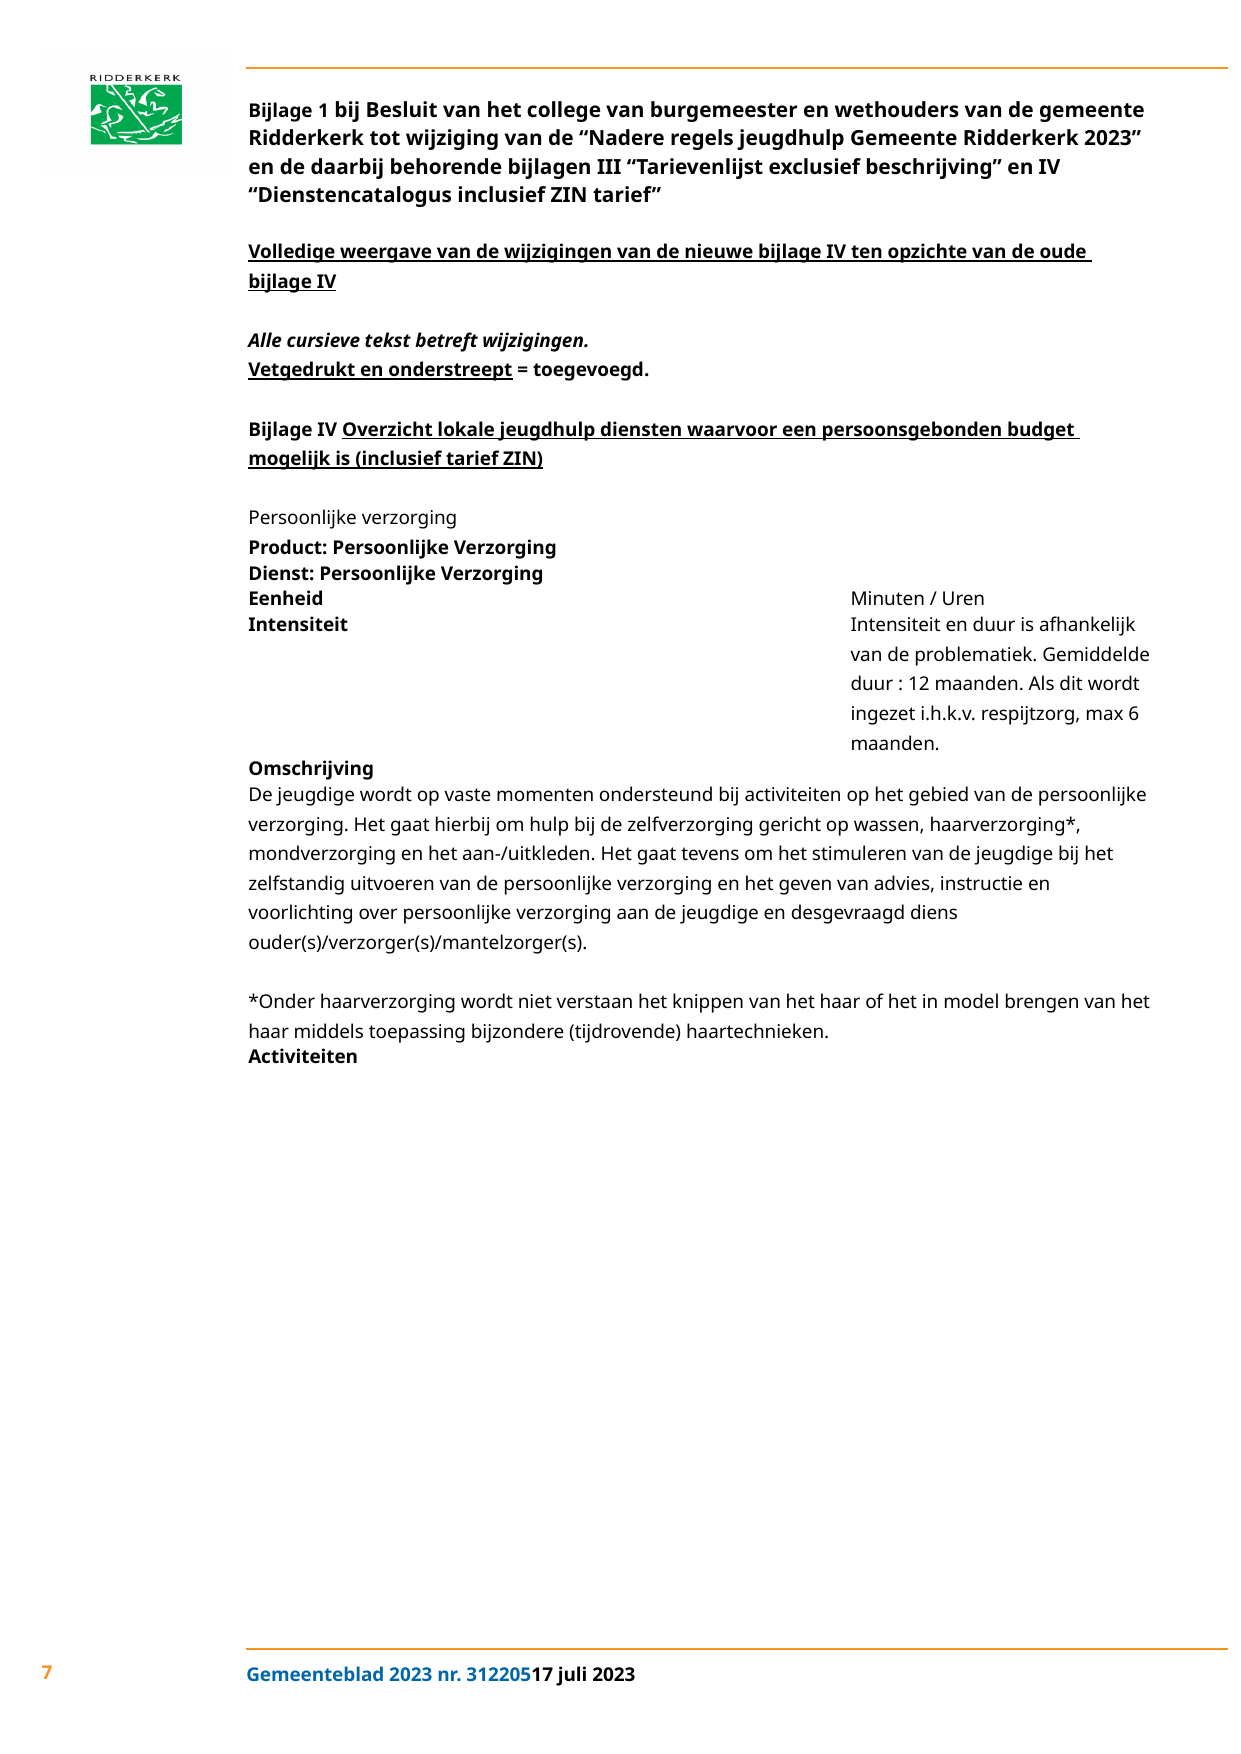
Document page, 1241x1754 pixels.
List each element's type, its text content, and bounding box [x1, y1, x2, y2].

table_cell Omschrijving [248, 755, 1152, 781]
table_cell Activiteiten [248, 1044, 1152, 1069]
table_cell De jeugdige wordt op vaste momenten ondersteund bij activiteiten op het gebied van de persoonlijke verzorging. Het gaat hierbij om hulp bij de zelfverzorging gericht op wassen, haarverzorging*, mondverzorging en het aan-/uitkleden. Het gaat tevens om het stimuleren van de jeugdige bij het zelfstandig uitvoeren van de persoonlijke verzorging en het geven van advies, instructie en voorlichting over persoonlijke verzorging aan de jeugdige en desgevraagd diens ouder(s)/verzorger(s)/mantelzorger(s). *Onder haarverzorging wordt niet verstaan het knippen van het haar of het in model brengen van het haar middels toepassing bijzondere (tijdrovende) haartechnieken. [248, 781, 1152, 1043]
text Alle cursieve tekst betreft wijzigingen. [248, 327, 1152, 353]
table_cell Intensiteit en duur is afhankelijk van de problematiek. Gemiddelde duur : 12 maanden. Als dit wordt ingezet i.h.k.v. respijtzorg, max 6 maanden. [850, 611, 1152, 755]
table_header Product: Persoonlijke Verzorging [248, 534, 1152, 560]
text Bijlage 1 bij Besluit van het college van burgemeester en wethouders van de gemeente Ridderkerk tot wijziging van de “Nadere regels jeugdhulp Gemeente Ridderkerk 2023” en de daarbij behorende bijlagen III “Tarievenlijst exclusief beschrijving” en IV “Dienstencatalogus inclusief ZIN tarief” [248, 95, 1152, 209]
text Vetgedrukt en onderstreept = toegevoegd. [248, 357, 1152, 382]
text Bijlage IV Overzicht lokale jeugdhulp diensten waarvoor een persoonsgebonden budget mogelijk is (inclusief tarief ZIN) [248, 416, 1152, 471]
text Volledige weergave van de wijzigingen van de nieuwe bijlage IV ten opzichte van de oude bijlage IV [248, 238, 1152, 293]
picture [41, 47, 231, 172]
table_cell Dienst: Persoonlijke Verzorging [248, 560, 1152, 586]
text Persoonlijke verzorging [248, 504, 1152, 530]
table_cell Intensiteit [248, 611, 850, 755]
table_cell Minuten / Uren [850, 586, 1152, 611]
table_cell Eenheid [248, 586, 850, 611]
